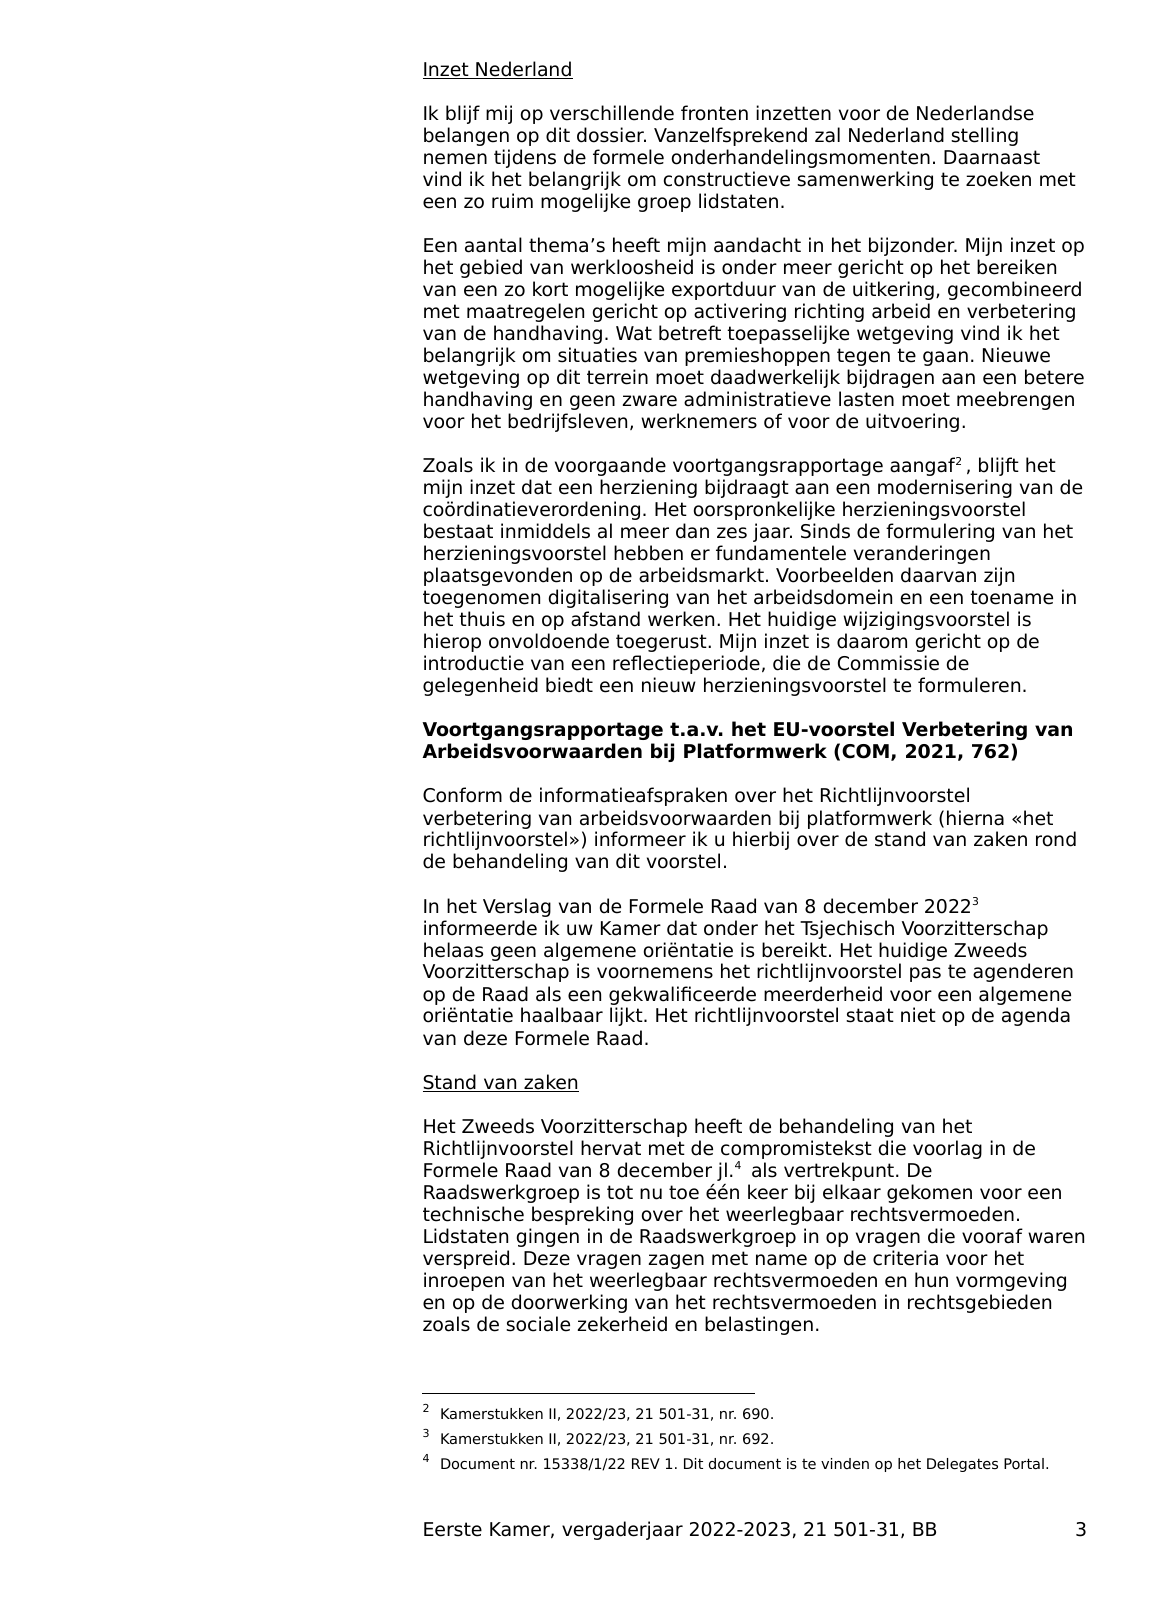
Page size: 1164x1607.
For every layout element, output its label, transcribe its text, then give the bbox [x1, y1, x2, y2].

subtitle Stand van zaken [422, 1072, 1087, 1093]
text Document nr. 15338/1/22 REV 1. Dit document is te vinden op het Delegates Portal. [422, 1452, 1087, 1474]
text Zoals ik in de voorgaande voortgangsrapportage aangaf, blijft het mijn inzet dat een herziening bijdraagt aan een modernisering van de coördinatieverordening. Het oorspronkelijke herzieningsvoorstel bestaat inmiddels al meer dan zes jaar. Sinds de formulering van het herzieningsvoorstel hebben er fundamentele veranderingen plaatsgevonden op de arbeidsmarkt. Voorbeelden daarvan zijn toegenomen digitalisering van het arbeidsdomein en een toename in het thuis en op afstand werken. Het huidige wijzigingsvoorstel is hierop onvoldoende toegerust. Mijn inzet is daarom gericht op de introductie van een reflectieperiode, die de Commissie de gelegenheid biedt een nieuw herzieningsvoorstel te formuleren. [422, 455, 1087, 697]
text In het Verslag van de Formele Raad van 8 december 2022 informeerde ik uw Kamer dat onder het Tsjechisch Voorzitterschap helaas geen algemene oriëntatie is bereikt. Het huidige Zweeds Voorzitterschap is voornemens het richtlijnvoorstel pas te agenderen op de Raad als een gekwalificeerde meerderheid voor een algemene oriëntatie haalbaar lijkt. Het richtlijnvoorstel staat niet op de agenda van deze Formele Raad. [422, 896, 1087, 1049]
text Kamerstukken II, 2022/23, 21 501-31, nr. 690. [422, 1402, 1087, 1424]
text Kamerstukken II, 2022/23, 21 501-31, nr. 692. [422, 1427, 1087, 1449]
text Ik blijf mij op verschillende fronten inzetten voor de Nederlandse belangen op dit dossier. Vanzelfsprekend zal Nederland stelling nemen tijdens de formele onderhandelingsmomenten. Daarnaast vind ik het belangrijk om constructieve samenwerking te zoeken met een zo ruim mogelijke groep lidstaten. [422, 103, 1087, 213]
subtitle Voortgangsrapportage t.a.v. het EU-voorstel Verbetering van Arbeidsvoorwaarden bij Platformwerk (COM, 2021, 762) [422, 719, 1087, 763]
text Het Zweeds Voorzitterschap heeft de behandeling van het Richtlijnvoorstel hervat met de compromistekst die voorlag in de Formele Raad van 8 december jl. als vertrekpunt. De Raadswerkgroep is tot nu toe één keer bij elkaar gekomen voor een technische bespreking over het weerlegbaar rechtsvermoeden. Lidstaten gingen in de Raadswerkgroep in op vragen die vooraf waren verspreid. Deze vragen zagen met name op de criteria voor het inroepen van het weerlegbaar rechtsvermoeden en hun vormgeving en op de doorwerking van het rechtsvermoeden in rechtsgebieden zoals de sociale zekerheid en belastingen. [422, 1116, 1087, 1336]
subtitle Inzet Nederland [422, 59, 1087, 81]
text Conform de informatieafspraken over het Richtlijnvoorstel verbetering van arbeidsvoorwaarden bij platformwerk (hierna «het richtlijnvoorstel») informeer ik u hierbij over de stand van zaken rond de behandeling van dit voorstel. [422, 785, 1087, 873]
text Een aantal thema’s heeft mijn aandacht in het bijzonder. Mijn inzet op het gebied van werkloosheid is onder meer gericht op het bereiken van een zo kort mogelijke exportduur van de uitkering, gecombineerd met maatregelen gericht op activering richting arbeid en verbetering van de handhaving. Wat betreft toepasselijke wetgeving vind ik het belangrijk om situaties van premieshoppen tegen te gaan. Nieuwe wetgeving op dit terrein moet daadwerkelijk bijdragen aan een betere handhaving en geen zware administratieve lasten moet meebrengen voor het bedrijfsleven, werknemers of voor de uitvoering. [422, 235, 1087, 433]
